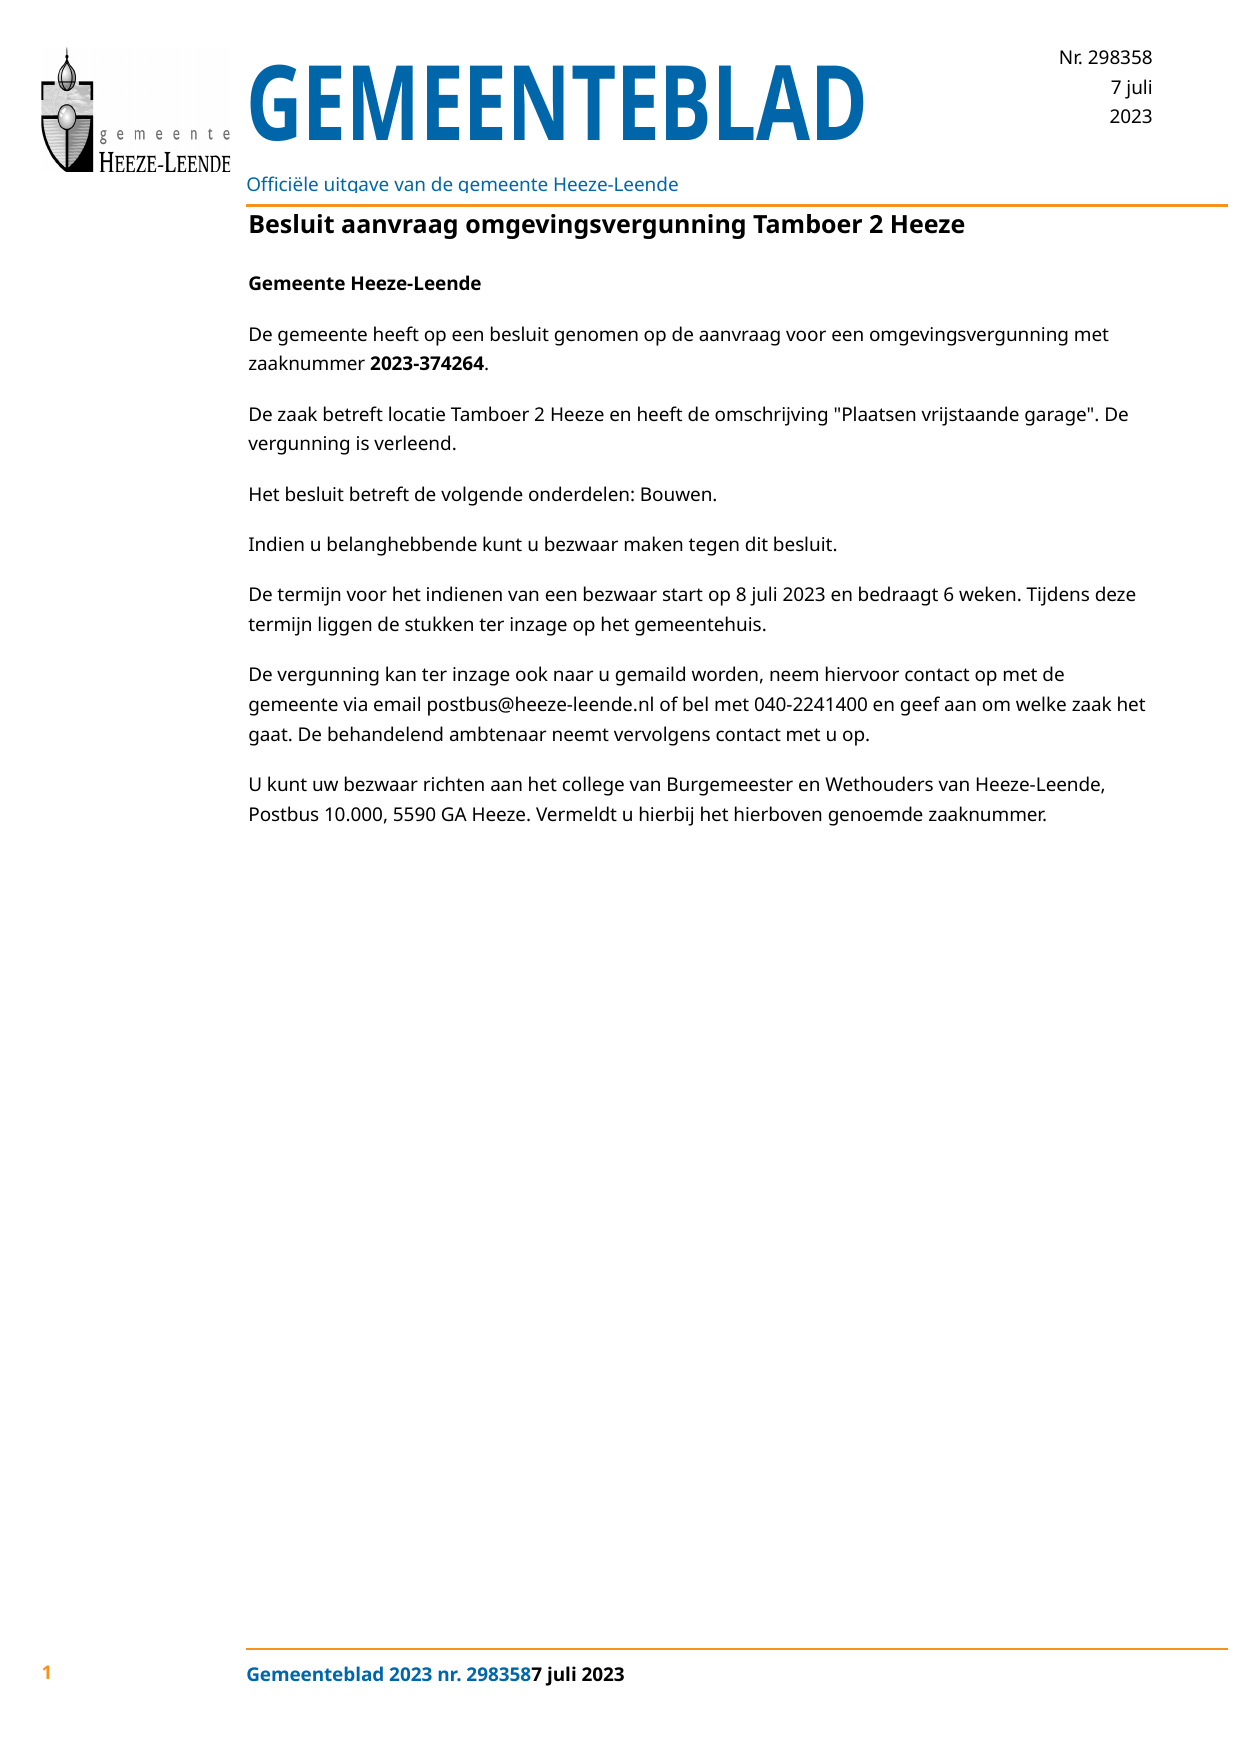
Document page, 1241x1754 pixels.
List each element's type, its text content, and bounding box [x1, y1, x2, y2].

text Besluit aanvraag omgevingsvergunning Tamboer 2 Heeze [248, 207, 1152, 241]
text Het besluit betreft de volgende onderdelen: Bouwen. [248, 481, 1152, 506]
text De gemeente heeft op een besluit genomen op de aanvraag voor een omgevingsvergunning met zaaknummer 2023-374264. [248, 321, 1152, 376]
text De zaak betreft locatie Tamboer 2 Heeze en heeft de omschrijving "Plaatsen vrijstaande garage". De vergunning is verleend. [248, 401, 1152, 456]
text De termijn voor het indienen van een bezwaar start op 8 juli 2023 en bedraagt 6 weken. Tijdens deze termijn liggen de stukken ter inzage op het gemeentehuis. [248, 582, 1152, 637]
text Indien u belanghebbende kunt u bezwaar maken tegen dit besluit. [248, 531, 1152, 557]
text De vergunning kan ter inzage ook naar u gemaild worden, neem hiervoor contact op met de gemeente via email postbus@heeze-leende.nl of bel met 040-2241400 en geef aan om welke zaak het gaat. De behandelend ambtenaar neemt vervolgens contact met u op. [248, 662, 1152, 746]
text U kunt uw bezwaar richten aan het college van Burgemeester en Wethouders van Heeze-Leende, Postbus 10.000, 5590 GA Heeze. Vermeldt u hierbij het hierboven genoemde zaaknummer. [248, 771, 1152, 826]
picture [41, 47, 231, 172]
text Gemeente Heeze-Leende [248, 270, 1152, 296]
